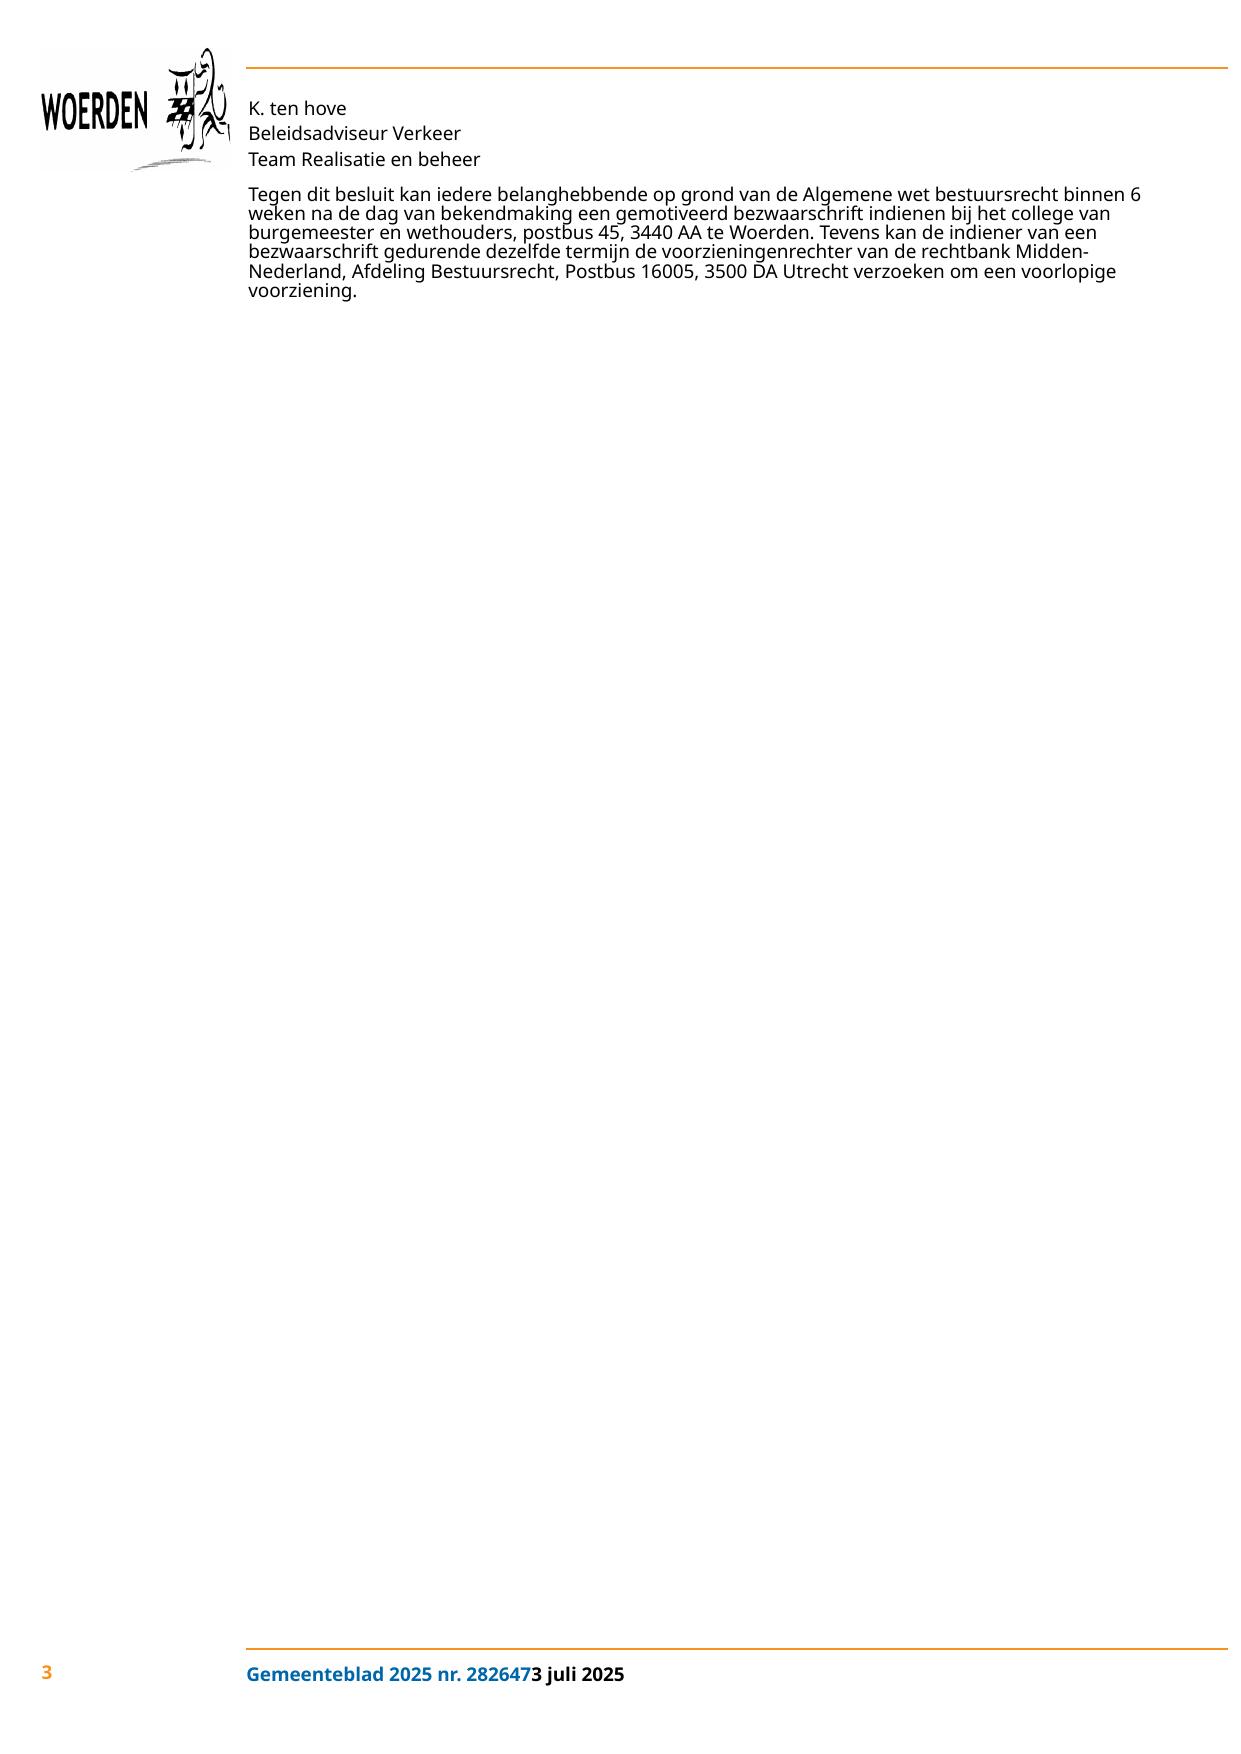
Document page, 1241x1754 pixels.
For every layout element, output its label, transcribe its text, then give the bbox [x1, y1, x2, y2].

text Team Realisatie en beheer [248, 146, 1152, 172]
picture [41, 47, 231, 172]
text Beleidsadviseur Verkeer [248, 121, 1152, 146]
text K. ten hove [248, 95, 1152, 121]
text Tegen dit besluit kan iedere belanghebbende op grond van de Algemene wet bestuursrecht binnen 6 weken na de dag van bekendmaking een gemotiveerd bezwaarschrift indienen bij het college van burgemeester en wethouders, postbus 45, 3440 AA te Woerden. Tevens kan de indiener van een bezwaarschrift gedurende dezelfde termijn de voorzieningenrechter van de rechtbank Midden-Nederland, Afdeling Bestuursrecht, Postbus 16005, 3500 DA Utrecht verzoeken om een voorlopige voorziening. [248, 186, 1152, 301]
